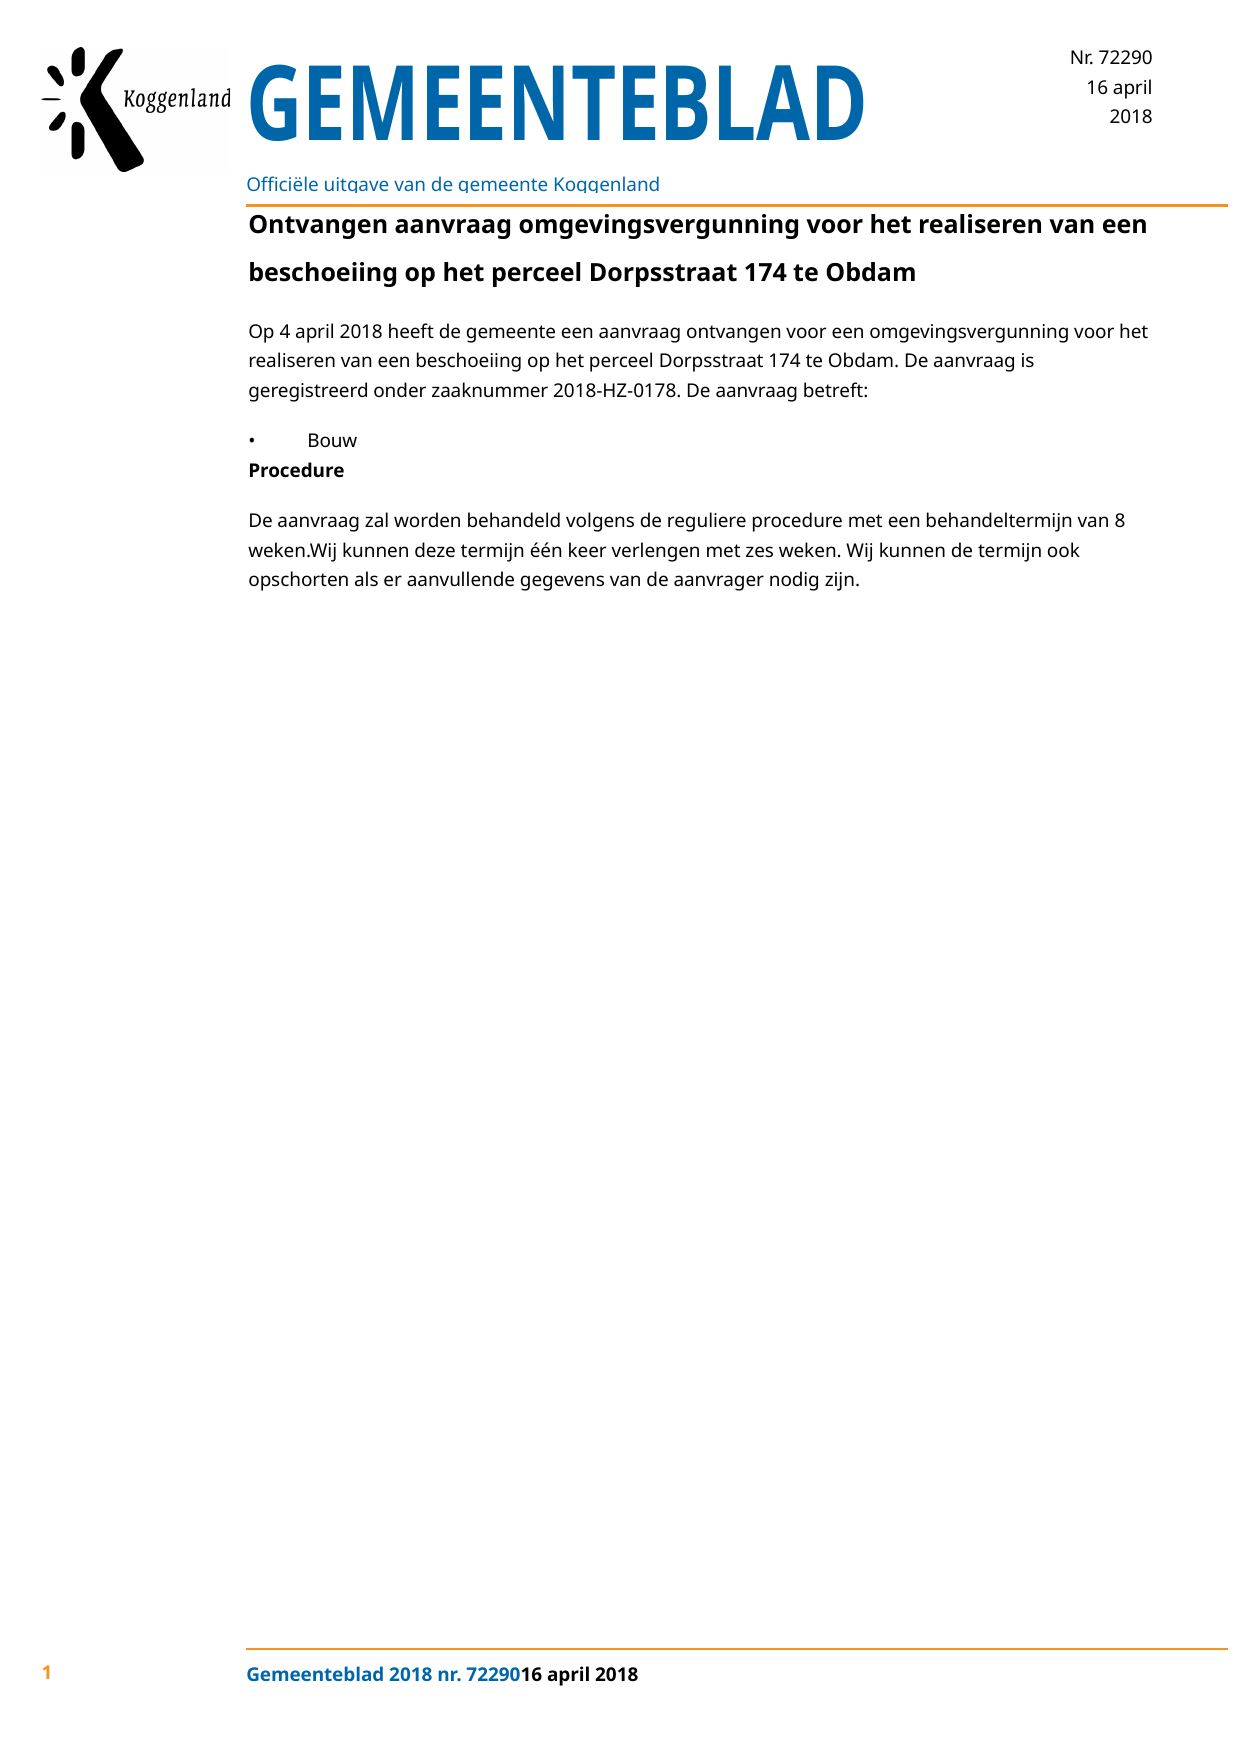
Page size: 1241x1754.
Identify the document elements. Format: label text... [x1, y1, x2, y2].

picture [41, 47, 231, 172]
text Procedure [248, 457, 1152, 483]
text Op 4 april 2018 heeft de gemeente een aanvraag ontvangen voor een omgevingsvergunning voor het realiseren van een beschoeiing op het perceel Dorpsstraat 174 te Obdam. De aanvraag is geregistreerd onder zaaknummer 2018-HZ-0178. De aanvraag betreft: [248, 318, 1152, 403]
list Bouw [248, 427, 1152, 453]
text Ontvangen aanvraag omgevingsvergunning voor het realiseren van een beschoeiing op het perceel Dorpsstraat 174 te Obdam [248, 207, 1152, 288]
text De aanvraag zal worden behandeld volgens de reguliere procedure met een behandeltermijn van 8 weken.Wij kunnen deze termijn één keer verlengen met zes weken. Wij kunnen de termijn ook opschorten als er aanvullende gegevens van de aanvrager nodig zijn. [248, 507, 1152, 592]
